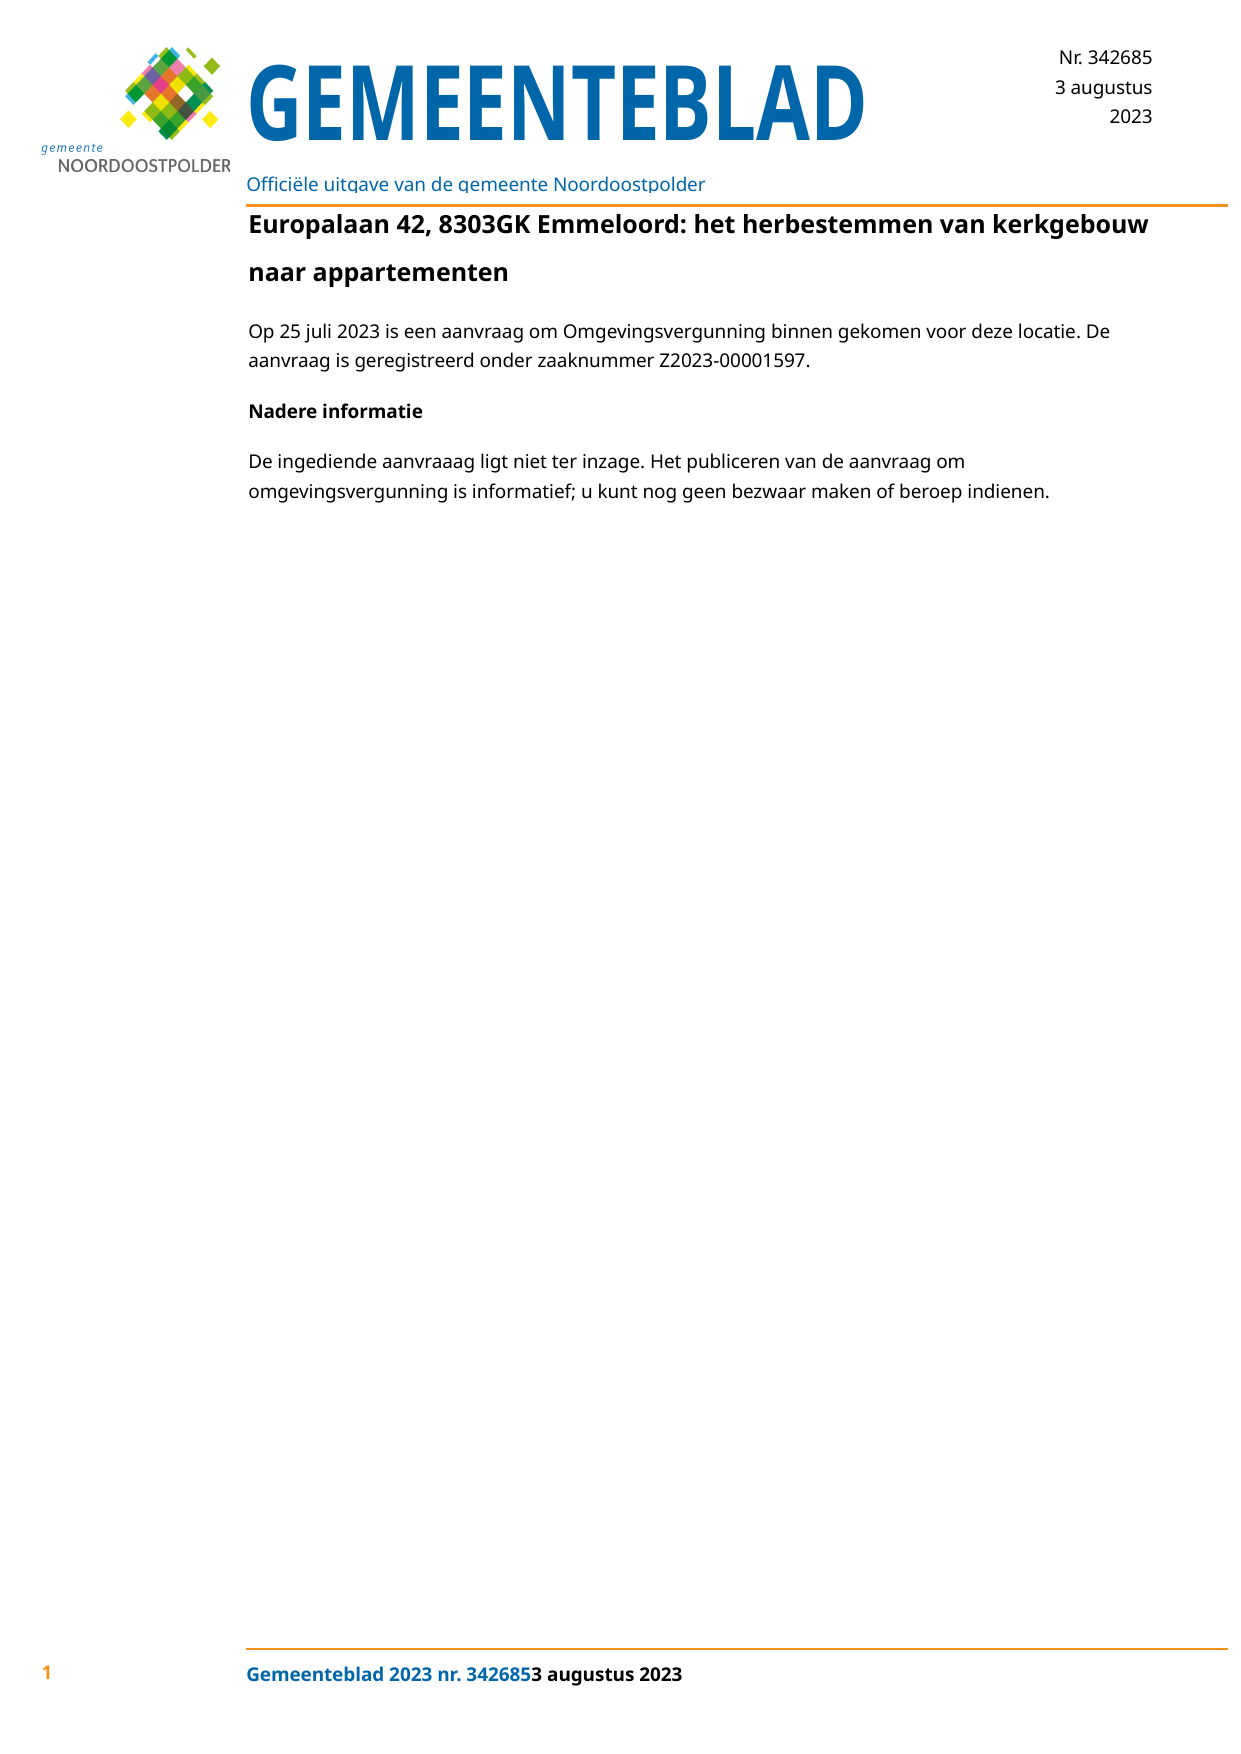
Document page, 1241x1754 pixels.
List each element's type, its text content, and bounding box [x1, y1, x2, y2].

text Op 25 juli 2023 is een aanvraag om Omgevingsvergunning binnen gekomen voor deze locatie. De aanvraag is geregistreerd onder zaaknummer Z2023-00001597. [248, 318, 1152, 373]
picture [41, 47, 231, 172]
text Europalaan 42, 8303GK Emmeloord: het herbestemmen van kerkgebouw naar appartementen [248, 207, 1152, 288]
text Nadere informatie [248, 398, 1152, 424]
text De ingediende aanvraaag ligt niet ter inzage. Het publiceren van de aanvraag om omgevingsvergunning is informatief; u kunt nog geen bezwaar maken of beroep indienen. [248, 448, 1152, 504]
